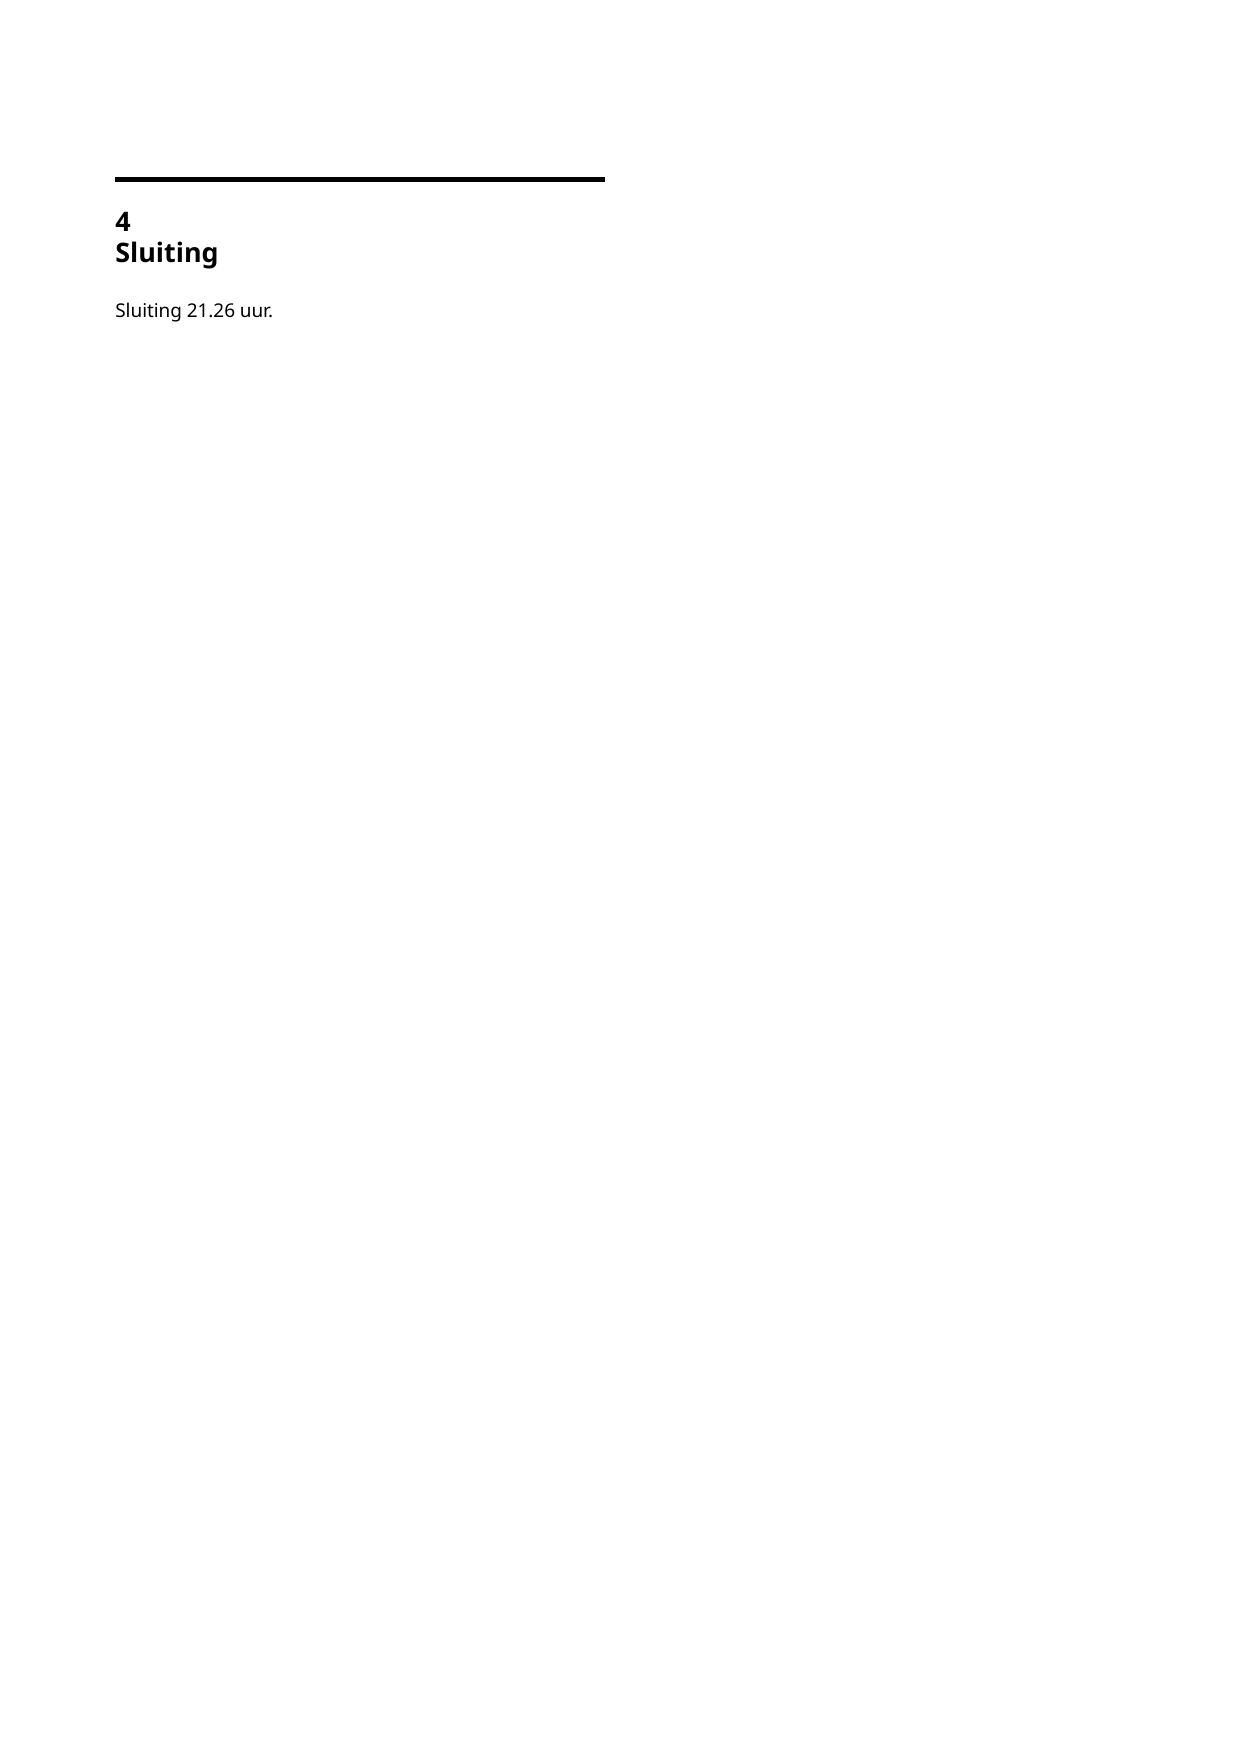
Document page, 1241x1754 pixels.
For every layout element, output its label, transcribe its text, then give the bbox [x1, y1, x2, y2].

text 4 [115, 203, 605, 239]
text Sluiting [115, 239, 605, 283]
text Sluiting 21.26 uur. [115, 302, 605, 322]
